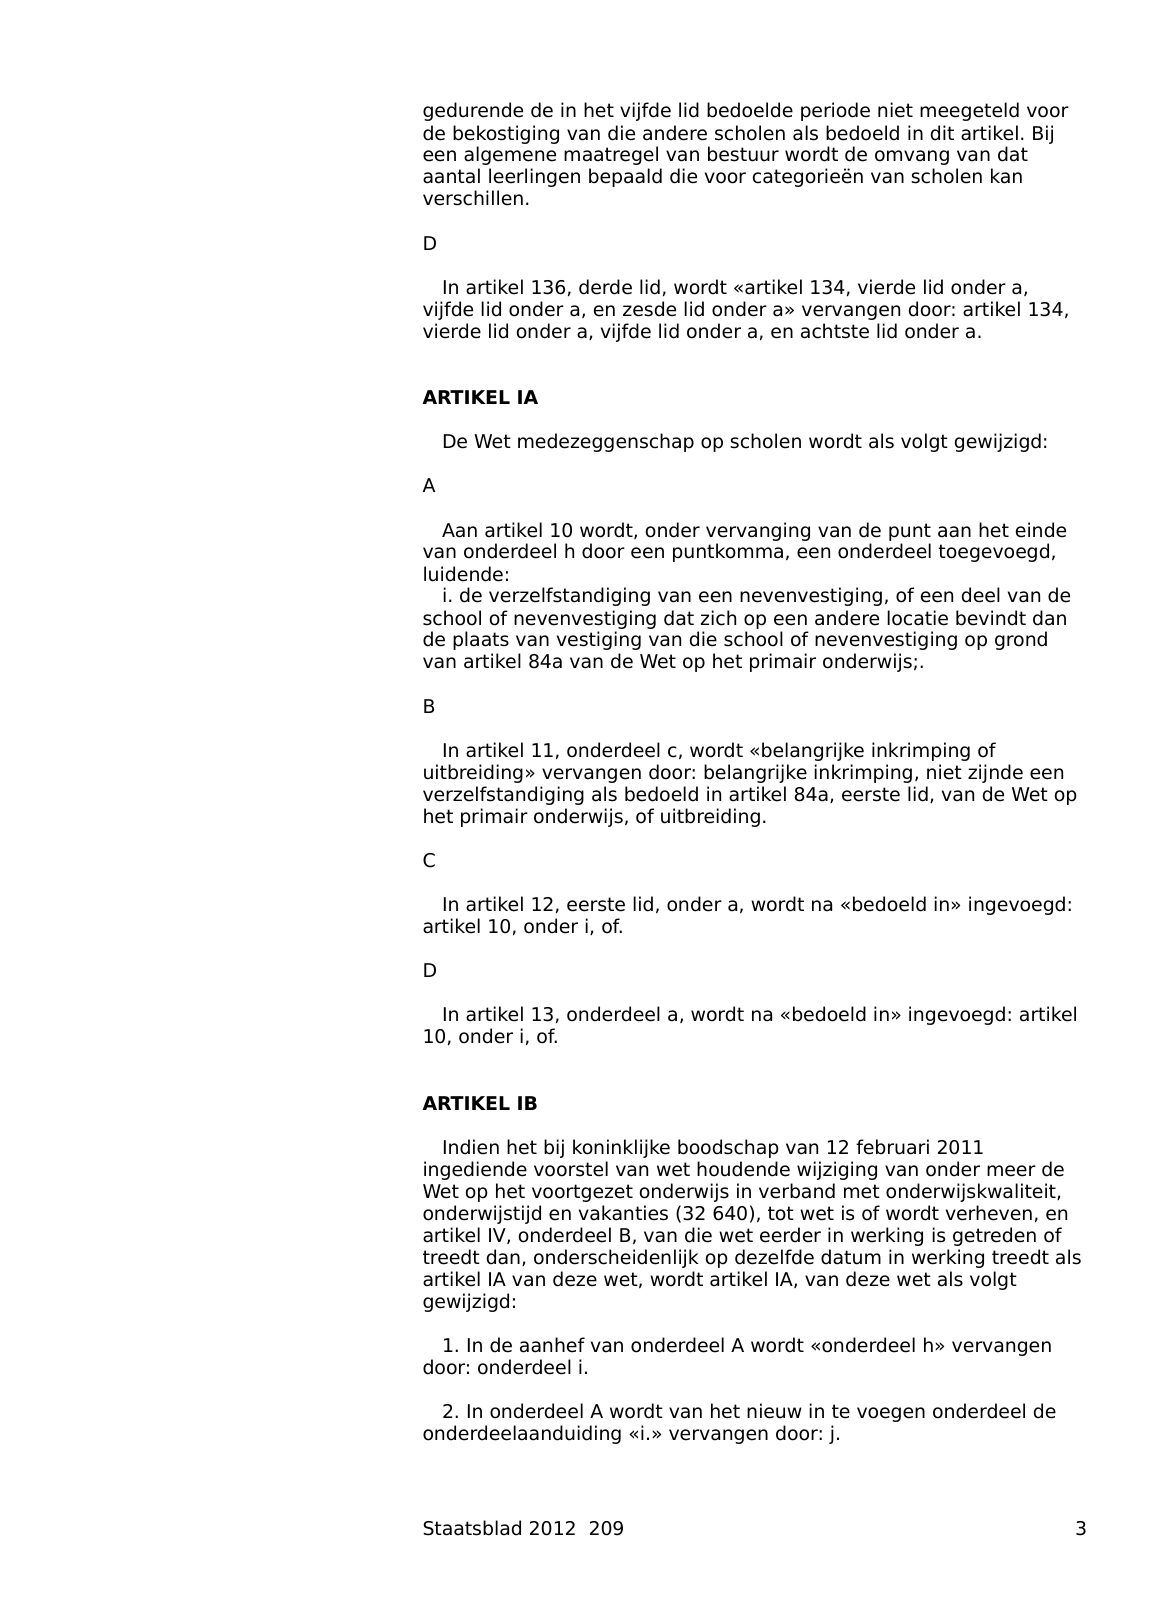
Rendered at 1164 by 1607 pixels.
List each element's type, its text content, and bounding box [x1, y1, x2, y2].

text A [422, 475, 1087, 497]
text C [422, 850, 1087, 872]
text In artikel 13, onderdeel a, wordt na «bedoeld in» ingevoegd: artikel 10, onder i, of. [422, 1004, 1087, 1048]
subtitle ARTIKEL IA [422, 387, 1087, 409]
text 2. In onderdeel A wordt van het nieuw in te voegen onderdeel de onderdeelaanduiding «i.» vervangen door: j. [422, 1401, 1087, 1445]
text In artikel 11, onderdeel c, wordt «belangrijke inkrimping of uitbreiding» vervangen door: belangrijke inkrimping, niet zijnde een verzelfstandiging als bedoeld in artikel 84a, eerste lid, van de Wet op het primair onderwijs, of uitbreiding. [422, 740, 1087, 828]
text D [422, 960, 1087, 982]
text i. de verzelfstandiging van een nevenvestiging, of een deel van de school of nevenvestiging dat zich op een andere locatie bevindt dan de plaats van vestiging van die school of nevenvestiging op grond van artikel 84a van de Wet op het primair onderwijs;. [422, 585, 1087, 673]
text In artikel 12, eerste lid, onder a, wordt na «bedoeld in» ingevoegd: artikel 10, onder i, of. [422, 894, 1087, 938]
text Aan artikel 10 wordt, onder vervanging van de punt aan het einde van onderdeel h door een puntkomma, een onderdeel toegevoegd, luidende: [422, 519, 1087, 585]
text Indien het bij koninklijke boodschap van 12 februari 2011 ingediende voorstel van wet houdende wijziging van onder meer de Wet op het voortgezet onderwijs in verband met onderwijskwaliteit, onderwijstijd en vakanties (32 640), tot wet is of wordt verheven, en artikel IV, onderdeel B, van die wet eerder in werking is getreden of treedt dan, onderscheidenlijk op dezelfde datum in werking treedt als artikel IA van deze wet, wordt artikel IA, van deze wet als volgt gewijzigd: [422, 1137, 1087, 1313]
subtitle ARTIKEL IB [422, 1093, 1087, 1114]
text B [422, 696, 1087, 717]
text 1. In de aanhef van onderdeel A wordt «onderdeel h» vervangen door: onderdeel i. [422, 1335, 1087, 1379]
text gedurende de in het vijfde lid bedoelde periode niet meegeteld voor de bekostiging van die andere scholen als bedoeld in dit artikel. Bij een algemene maatregel van bestuur wordt de omvang van dat aantal leerlingen bepaald die voor categorieën van scholen kan verschillen. [422, 100, 1087, 210]
text D [422, 232, 1087, 254]
text De Wet medezeggenschap op scholen wordt als volgt gewijzigd: [422, 431, 1087, 453]
text In artikel 136, derde lid, wordt «artikel 134, vierde lid onder a, vijfde lid onder a, en zesde lid onder a» vervangen door: artikel 134, vierde lid onder a, vijfde lid onder a, en achtste lid onder a. [422, 277, 1087, 343]
